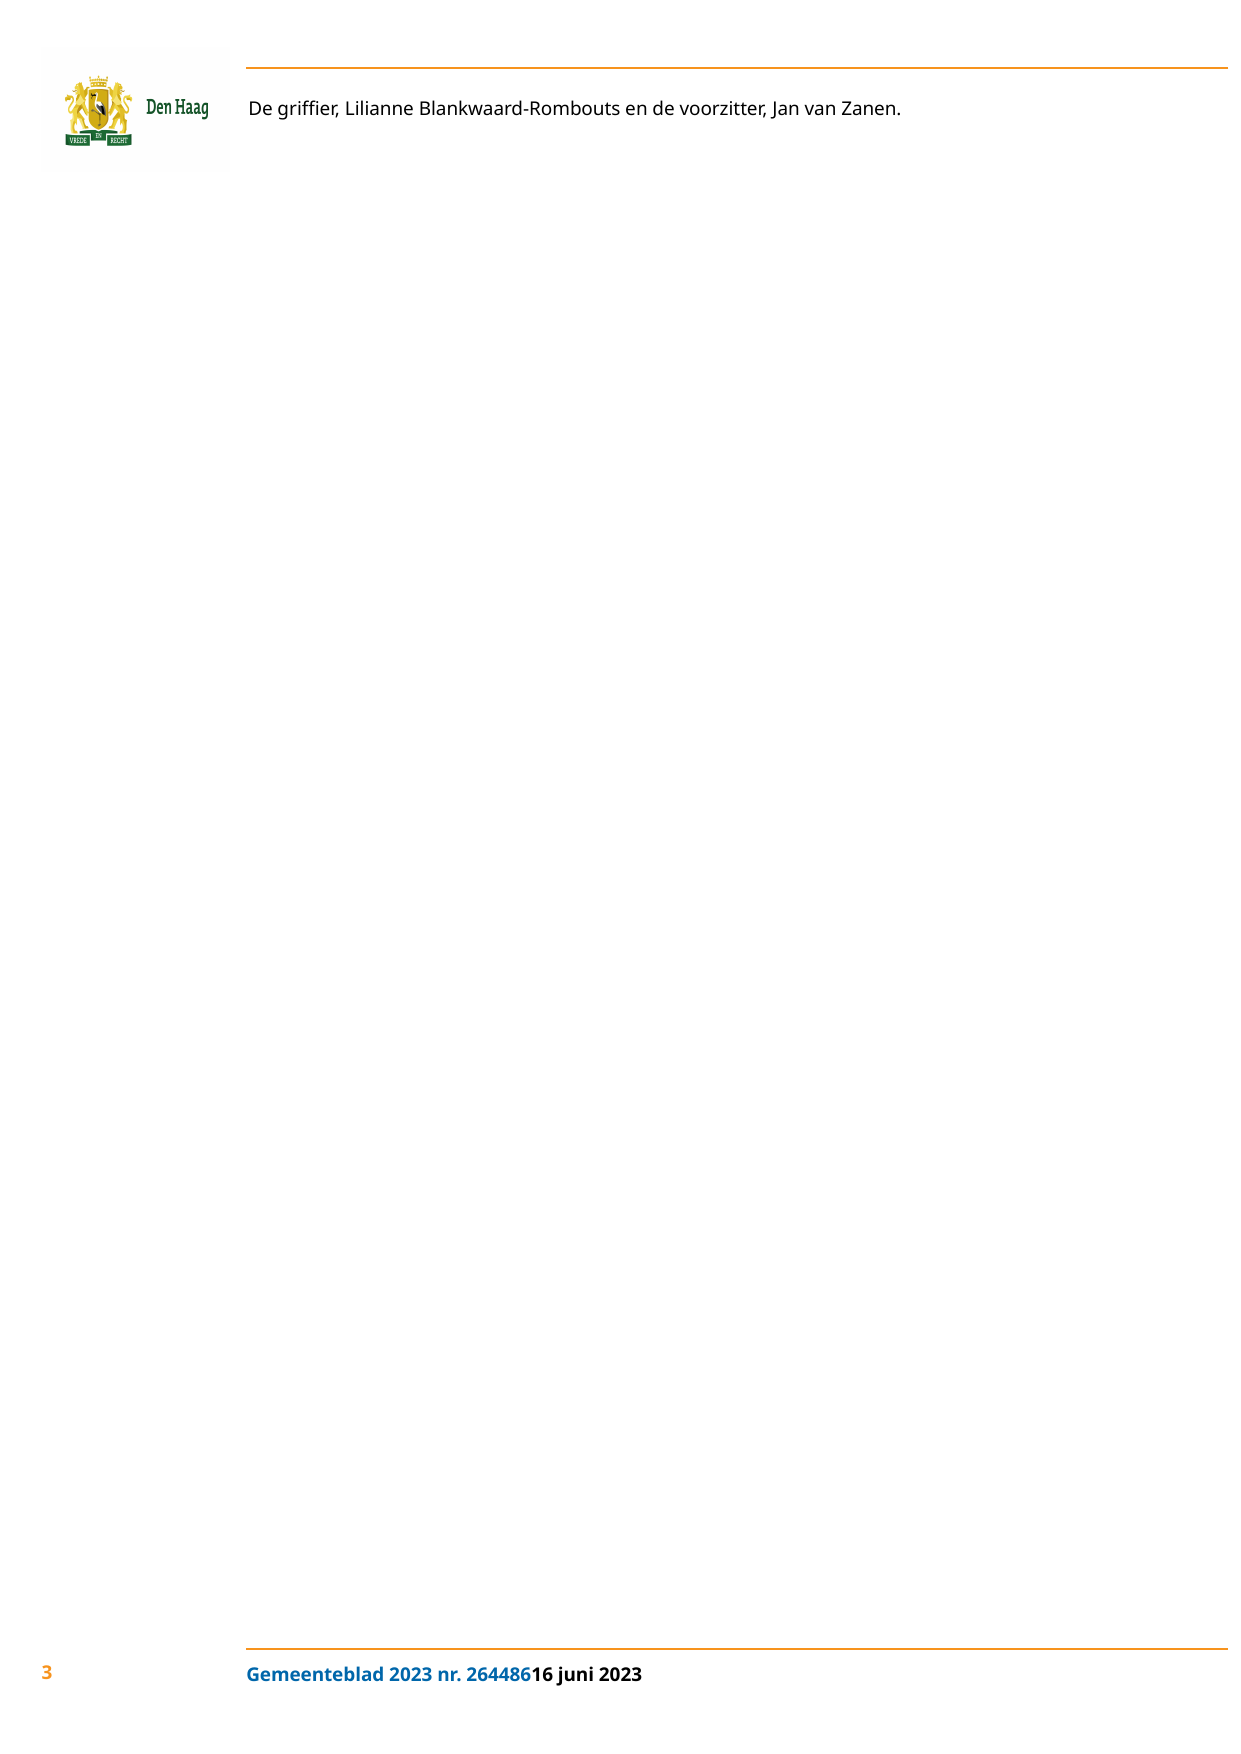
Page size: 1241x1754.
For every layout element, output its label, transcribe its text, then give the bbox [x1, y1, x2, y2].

picture [41, 47, 231, 172]
text De griffier, Lilianne Blankwaard-Rombouts en de voorzitter, Jan van Zanen. [248, 95, 1152, 121]
